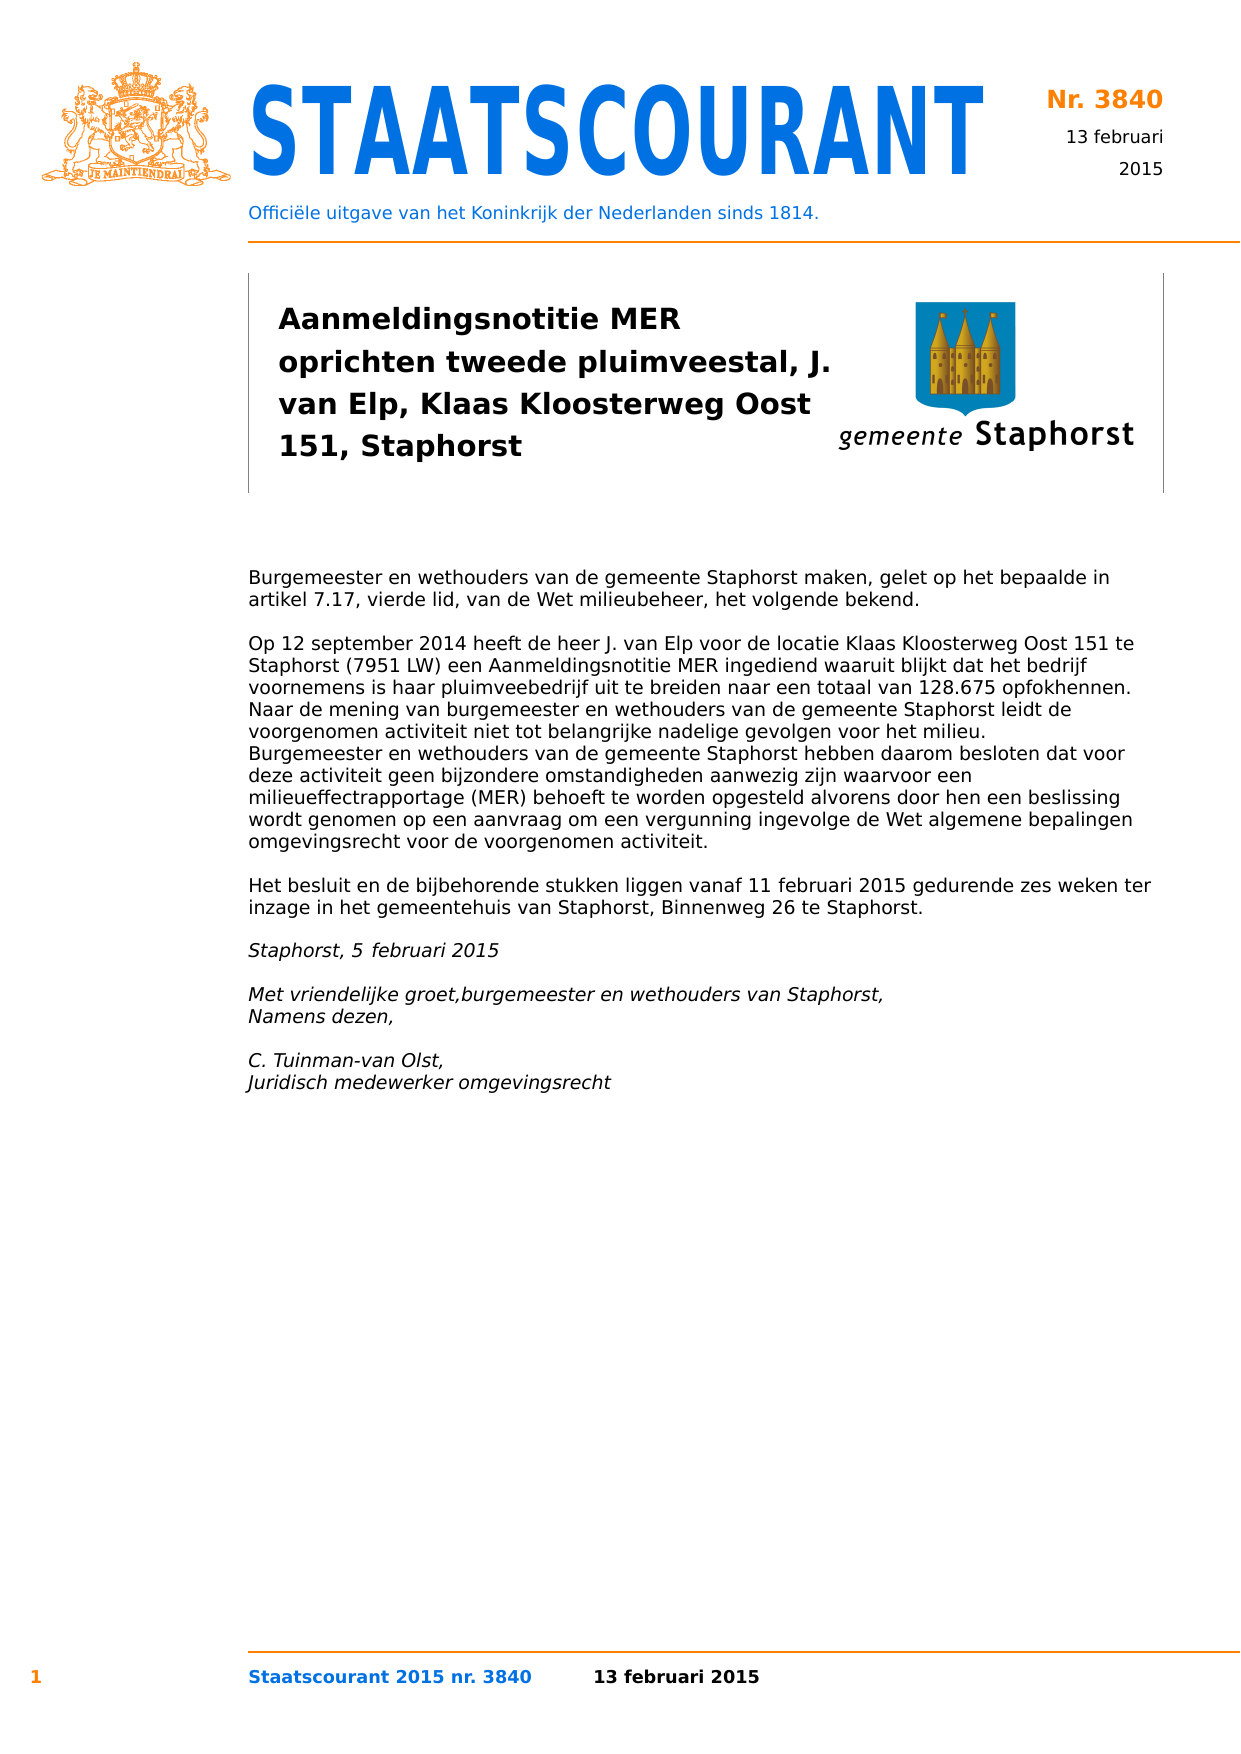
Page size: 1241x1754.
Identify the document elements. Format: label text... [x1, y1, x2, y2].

table_cell 13 februari [998, 121, 1240, 153]
text Het besluit en de bijbehorende stukken liggen vanaf 11 februari 2015 gedurende zes weken ter inzage in het gemeentehuis van Staphorst, Binnenweg 26 te Staphorst. [248, 874, 1163, 918]
text Staphorst, 5 februari 2015 [248, 940, 1163, 962]
text Burgemeester en wethouders van de gemeente Staphorst hebben daarom besloten dat voor deze activiteit geen bijzondere omstandigheden aanwezig zijn waarvoor een milieueffectrapportage (MER) behoeft te worden opgesteld alvorens door hen een beslissing wordt genomen op een aanvraag om een vergunning ingevolge de Wet algemene bepalingen omgevingsrecht voor de voorgenomen activiteit. [248, 743, 1163, 853]
picture [931, 313, 1000, 394]
subtitle Aanmeldingsnotitie MER oprichten tweede pluimveestal, J. van Elp, Klaas Kloosterweg Oost 151, Staphorst [249, 273, 1163, 493]
text Naar de mening van burgemeester en wethouders van de gemeente Staphorst leidt de voorgenomen activiteit niet tot belangrijke nadelige gevolgen voor het milieu. [248, 699, 1163, 743]
text Met vriendelijke groet,burgemeester en wethouders van Staphorst, Namens dezen, C. Tuinman-van Olst, Juridisch medewerker omgevingsrecht [248, 984, 1163, 1094]
table_header STAATSCOURANT [248, 62, 998, 203]
table_header Nr. 3840 [998, 62, 1240, 121]
table_cell 2015 [998, 153, 1240, 203]
table_header [25, 62, 248, 241]
table_cell Officiële uitgave van het Koninkrijk der Nederlanden sinds 1814. [248, 203, 1240, 241]
picture [41, 62, 231, 186]
text Burgemeester en wethouders van de gemeente Staphorst maken, gelet op het bepaalde in artikel 7.17, vierde lid, van de Wet milieubeheer, het volgende bekend. [248, 567, 1163, 611]
text Op 12 september 2014 heeft de heer J. van Elp voor de locatie Klaas Kloosterweg Oost 151 te Staphorst (7951 LW) een Aanmeldingsnotitie MER ingediend waaruit blijkt dat het bedrijf voornemens is haar pluimveebedrijf uit te breiden naar een totaal van 128.675 opfokhennen. [248, 633, 1163, 699]
picture [838, 302, 1134, 451]
